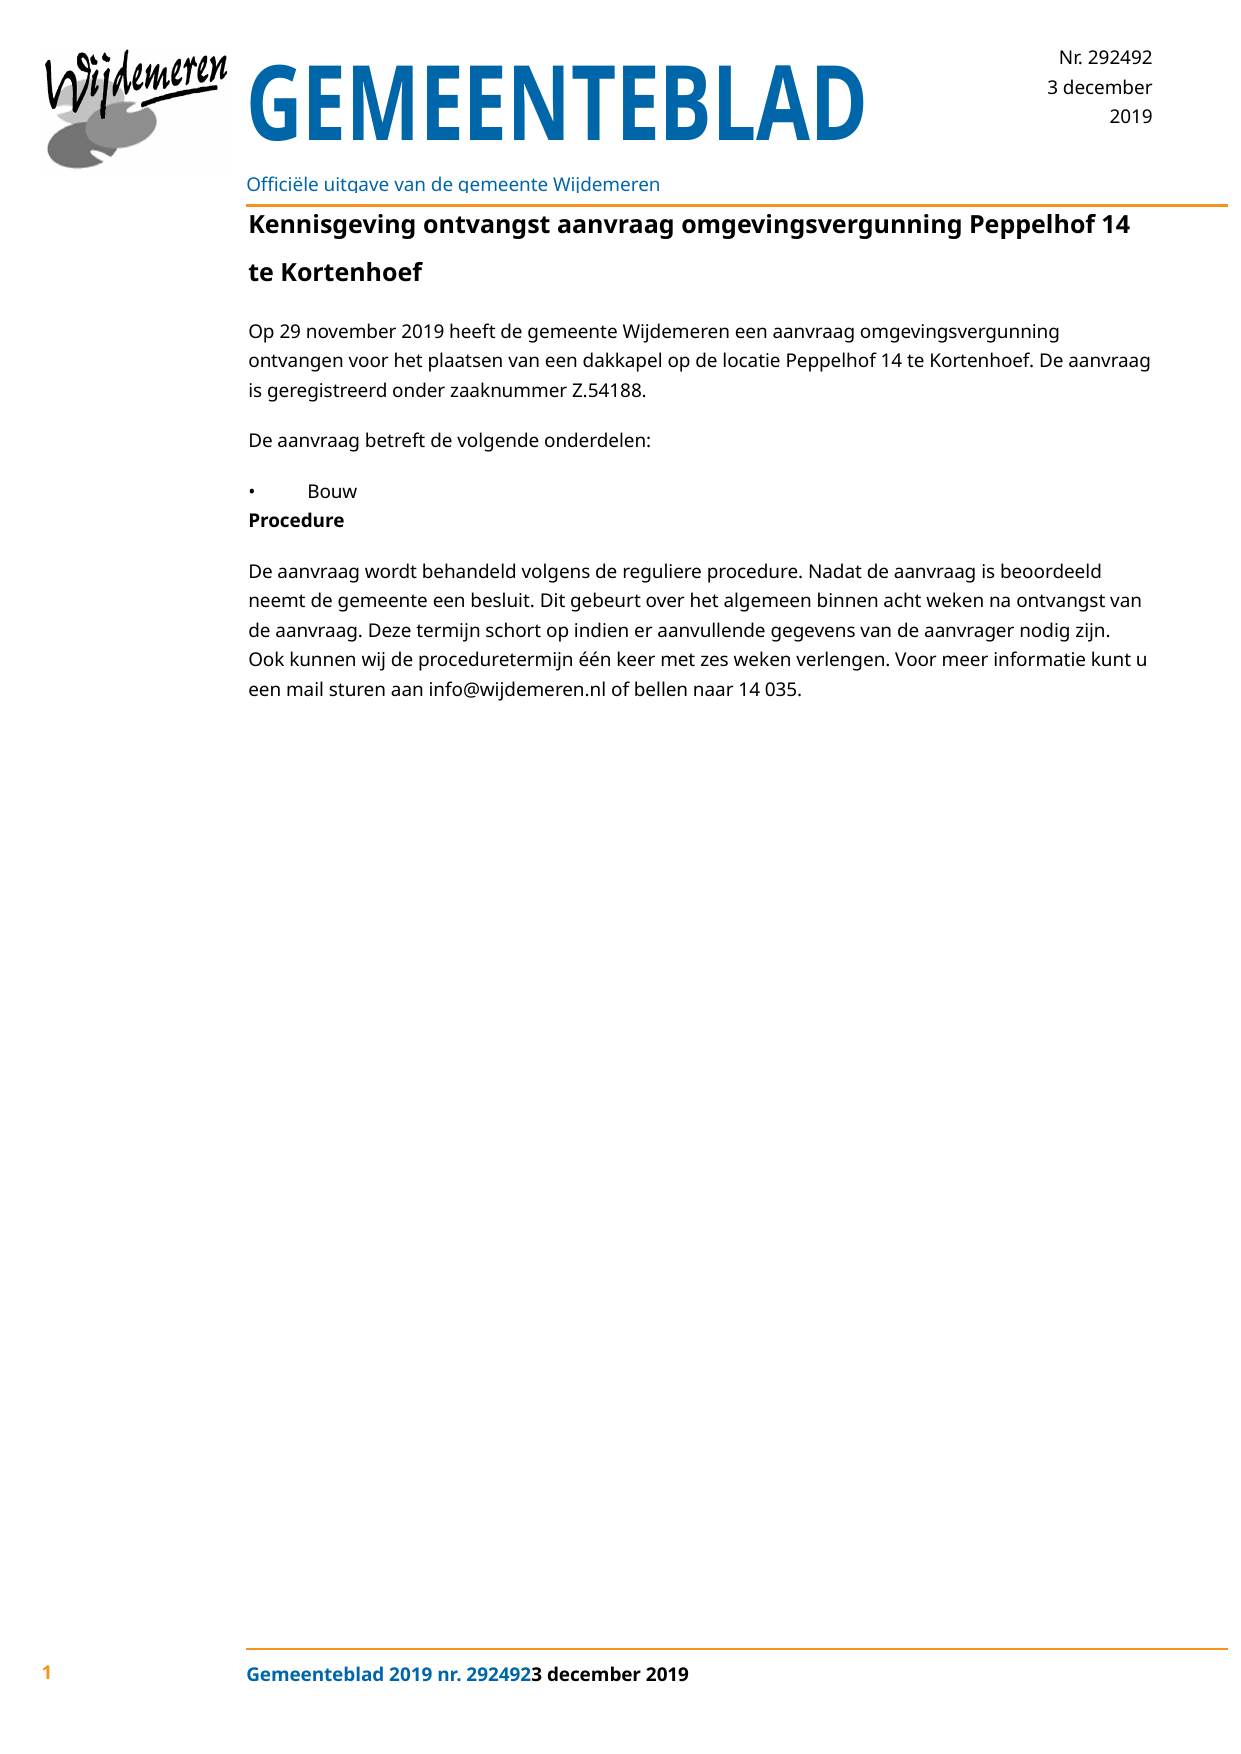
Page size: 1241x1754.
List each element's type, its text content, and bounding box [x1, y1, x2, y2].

text De aanvraag wordt behandeld volgens de reguliere procedure. Nadat de aanvraag is beoordeeld neemt de gemeente een besluit. Dit gebeurt over het algemeen binnen acht weken na ontvangst van de aanvraag. Deze termijn schort op indien er aanvullende gegevens van de aanvrager nodig zijn. Ook kunnen wij de proceduretermijn één keer met zes weken verlengen. Voor meer informatie kunt u een mail sturen aan info@wijdemeren.nl of bellen naar 14 035. [248, 558, 1152, 702]
text De aanvraag betreft de volgende onderdelen: [248, 427, 1152, 453]
text Procedure [248, 507, 1152, 533]
list Bouw [248, 478, 1152, 504]
text Op 29 november 2019 heeft de gemeente Wijdemeren een aanvraag omgevingsvergunning ontvangen voor het plaatsen van een dakkapel op de locatie Peppelhof 14 te Kortenhoef. De aanvraag is geregistreerd onder zaaknummer Z.54188. [248, 318, 1152, 403]
picture [41, 47, 231, 172]
text Kennisgeving ontvangst aanvraag omgevingsvergunning Peppelhof 14 te Kortenhoef [248, 207, 1152, 288]
